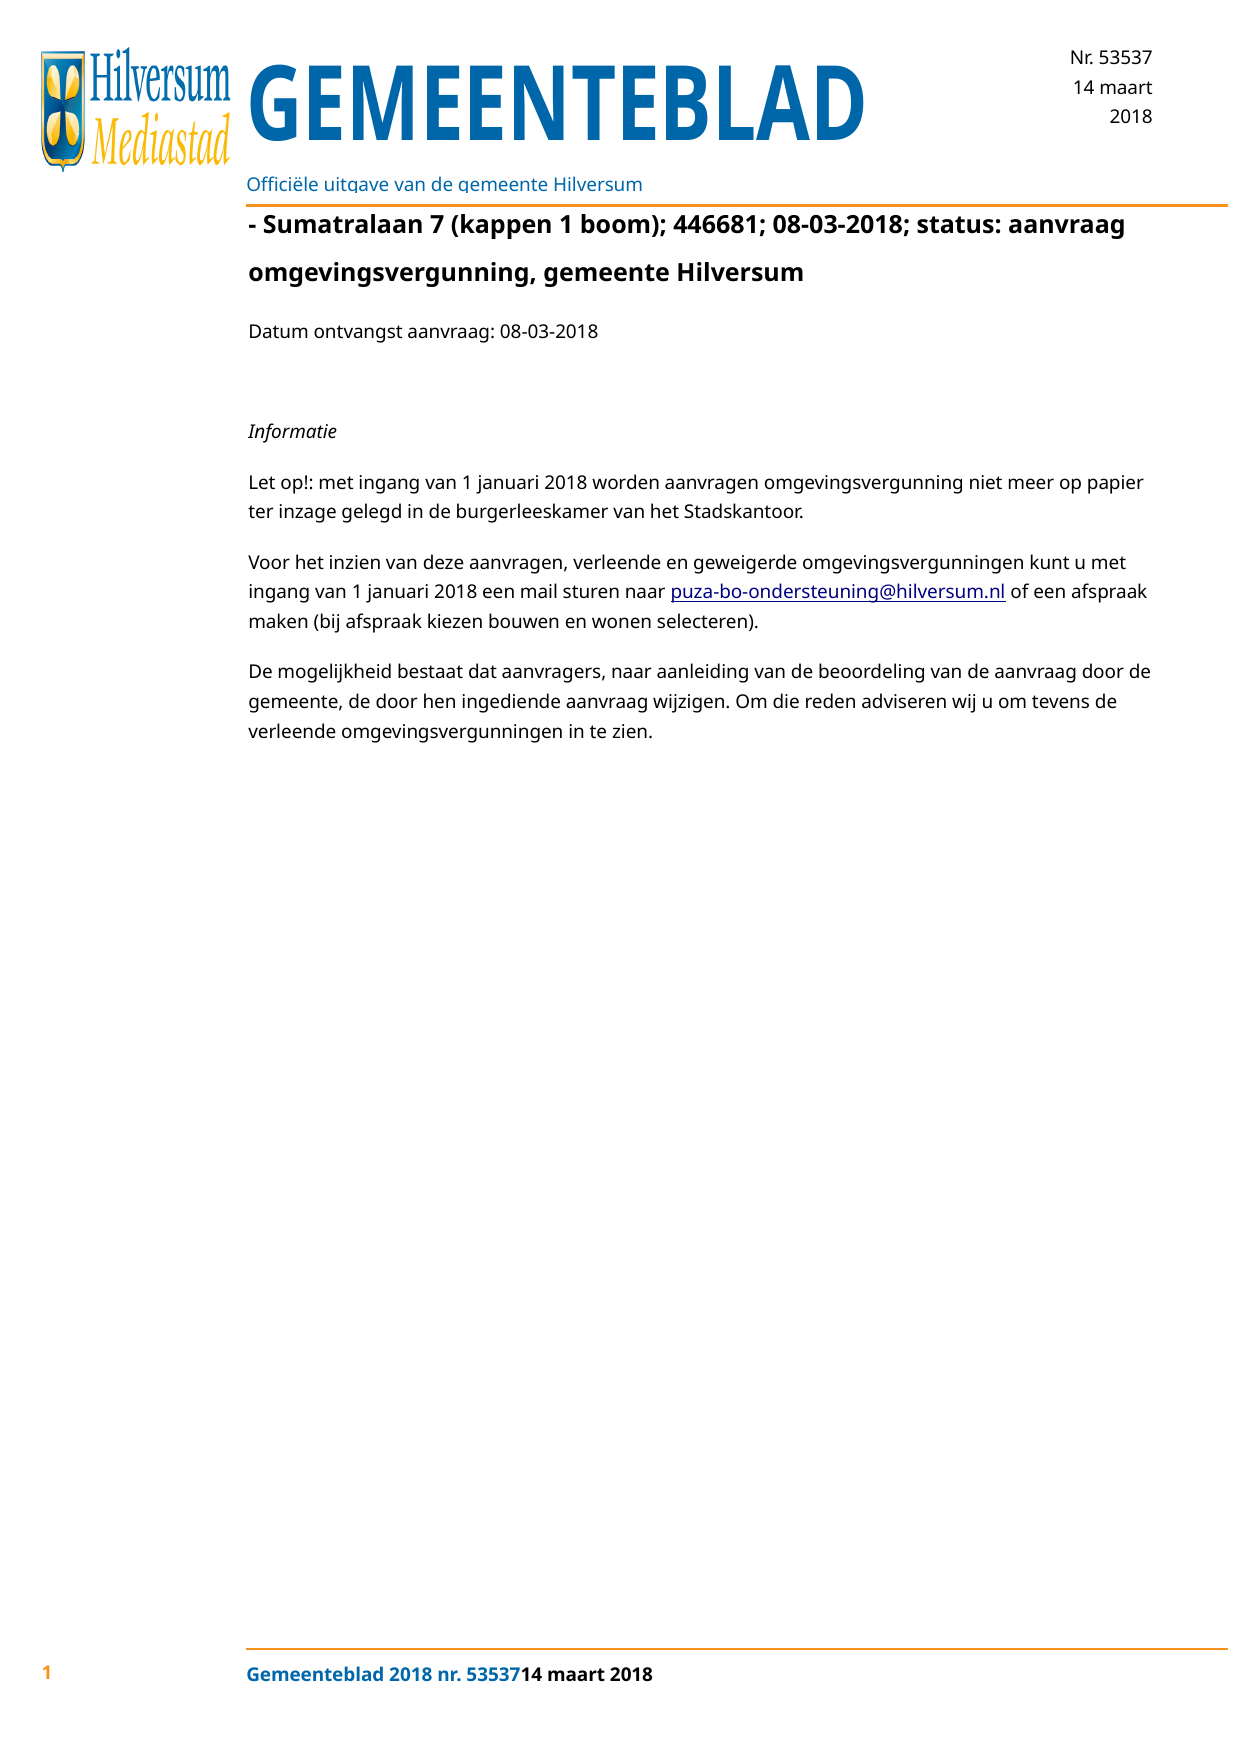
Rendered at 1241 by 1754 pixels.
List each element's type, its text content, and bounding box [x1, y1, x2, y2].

text Voor het inzien van deze aanvragen, verleende en geweigerde omgevingsvergunningen kunt u met ingang van 1 januari 2018 een mail sturen naar puza-bo-ondersteuning@hilversum.nl of een afspraak maken (bij afspraak kiezen bouwen en wonen selecteren). [248, 549, 1152, 634]
picture [41, 47, 231, 172]
text Informatie [248, 419, 1152, 444]
text De mogelijkheid bestaat dat aanvragers, naar aanleiding van de beoordeling van de aanvraag door de gemeente, de door hen ingediende aanvraag wijzigen. Om die reden adviseren wij u om tevens de verleende omgevingsvergunningen in te zien. [248, 659, 1152, 744]
text Datum ontvangst aanvraag: 08-03-2018 [248, 318, 1152, 344]
text - Sumatralaan 7 (kappen 1 boom); 446681; 08-03-2018; status: aanvraag omgevingsvergunning, gemeente Hilversum [248, 207, 1152, 288]
text Let op!: met ingang van 1 januari 2018 worden aanvragen omgevingsvergunning niet meer op papier ter inzage gelegd in de burgerleeskamer van het Stadskantoor. [248, 469, 1152, 524]
